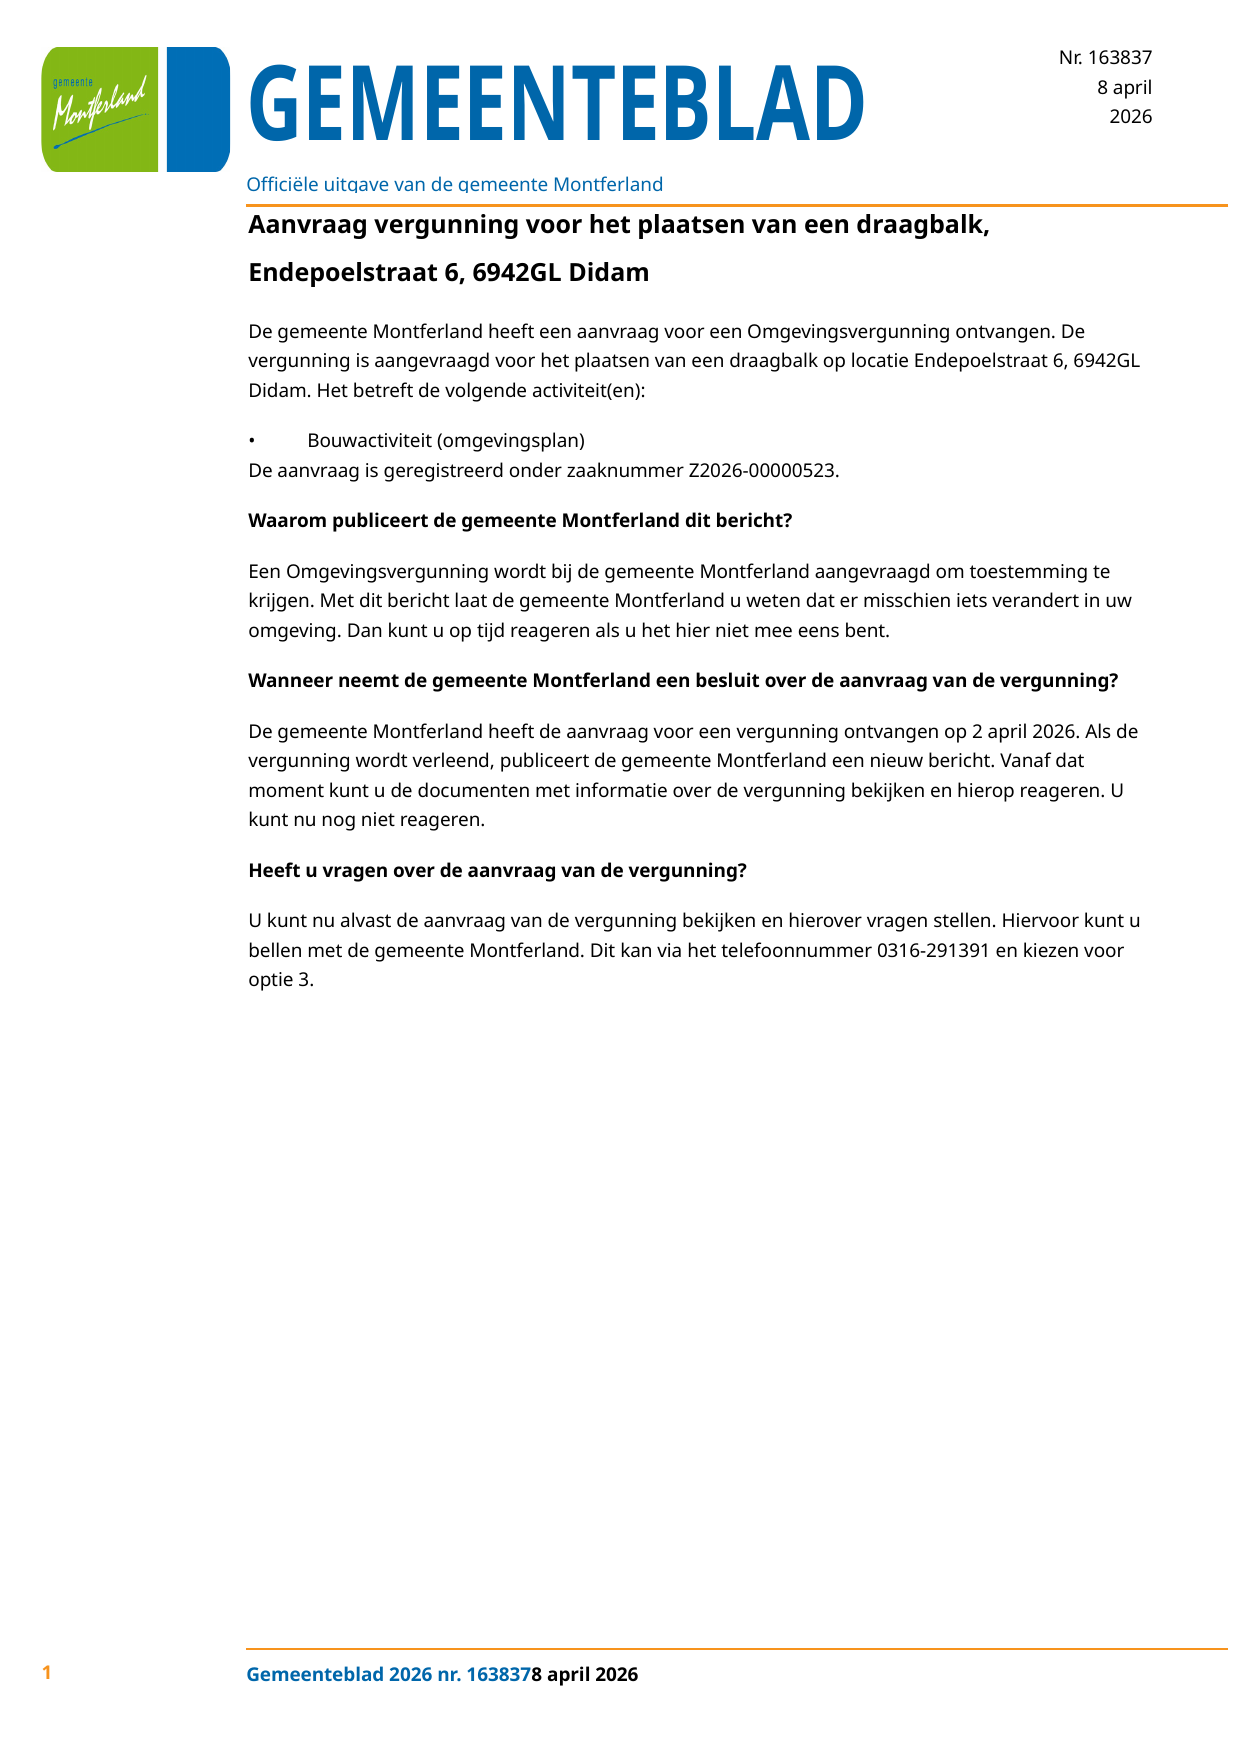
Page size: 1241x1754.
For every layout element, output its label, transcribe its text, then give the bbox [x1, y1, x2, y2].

text Wanneer neemt de gemeente Montferland een besluit over de aanvraag van de vergunning? [248, 667, 1152, 693]
text Aanvraag vergunning voor het plaatsen van een draagbalk, Endepoelstraat 6, 6942GL Didam [248, 207, 1152, 288]
picture [41, 47, 231, 172]
text Waarom publiceert de gemeente Montferland dit bericht? [248, 507, 1152, 533]
text De gemeente Montferland heeft een aanvraag voor een Omgevingsvergunning ontvangen. De vergunning is aangevraagd voor het plaatsen van een draagbalk op locatie Endepoelstraat 6, 6942GL Didam. Het betreft de volgende activiteit(en): [248, 318, 1152, 403]
text U kunt nu alvast de aanvraag van de vergunning bekijken en hierover vragen stellen. Hiervoor kunt u bellen met de gemeente Montferland. Dit kan via het telefoonnummer 0316-291391 en kiezen voor optie 3. [248, 907, 1152, 992]
list Bouwactiviteit (omgevingsplan) [248, 427, 1152, 453]
text Een Omgevingsvergunning wordt bij de gemeente Montferland aangevraagd om toestemming te krijgen. Met dit bericht laat de gemeente Montferland u weten dat er misschien iets verandert in uw omgeving. Dan kunt u op tijd reageren als u het hier niet mee eens bent. [248, 558, 1152, 643]
text De aanvraag is geregistreerd onder zaaknummer Z2026-00000523. [248, 457, 1152, 483]
text Heeft u vragen over de aanvraag van de vergunning? [248, 857, 1152, 883]
text De gemeente Montferland heeft de aanvraag voor een vergunning ontvangen op 2 april 2026. Als de vergunning wordt verleend, publiceert de gemeente Montferland een nieuw bericht. Vanaf dat moment kunt u de documenten met informatie over de vergunning bekijken en hierop reageren. U kunt nu nog niet reageren. [248, 718, 1152, 832]
